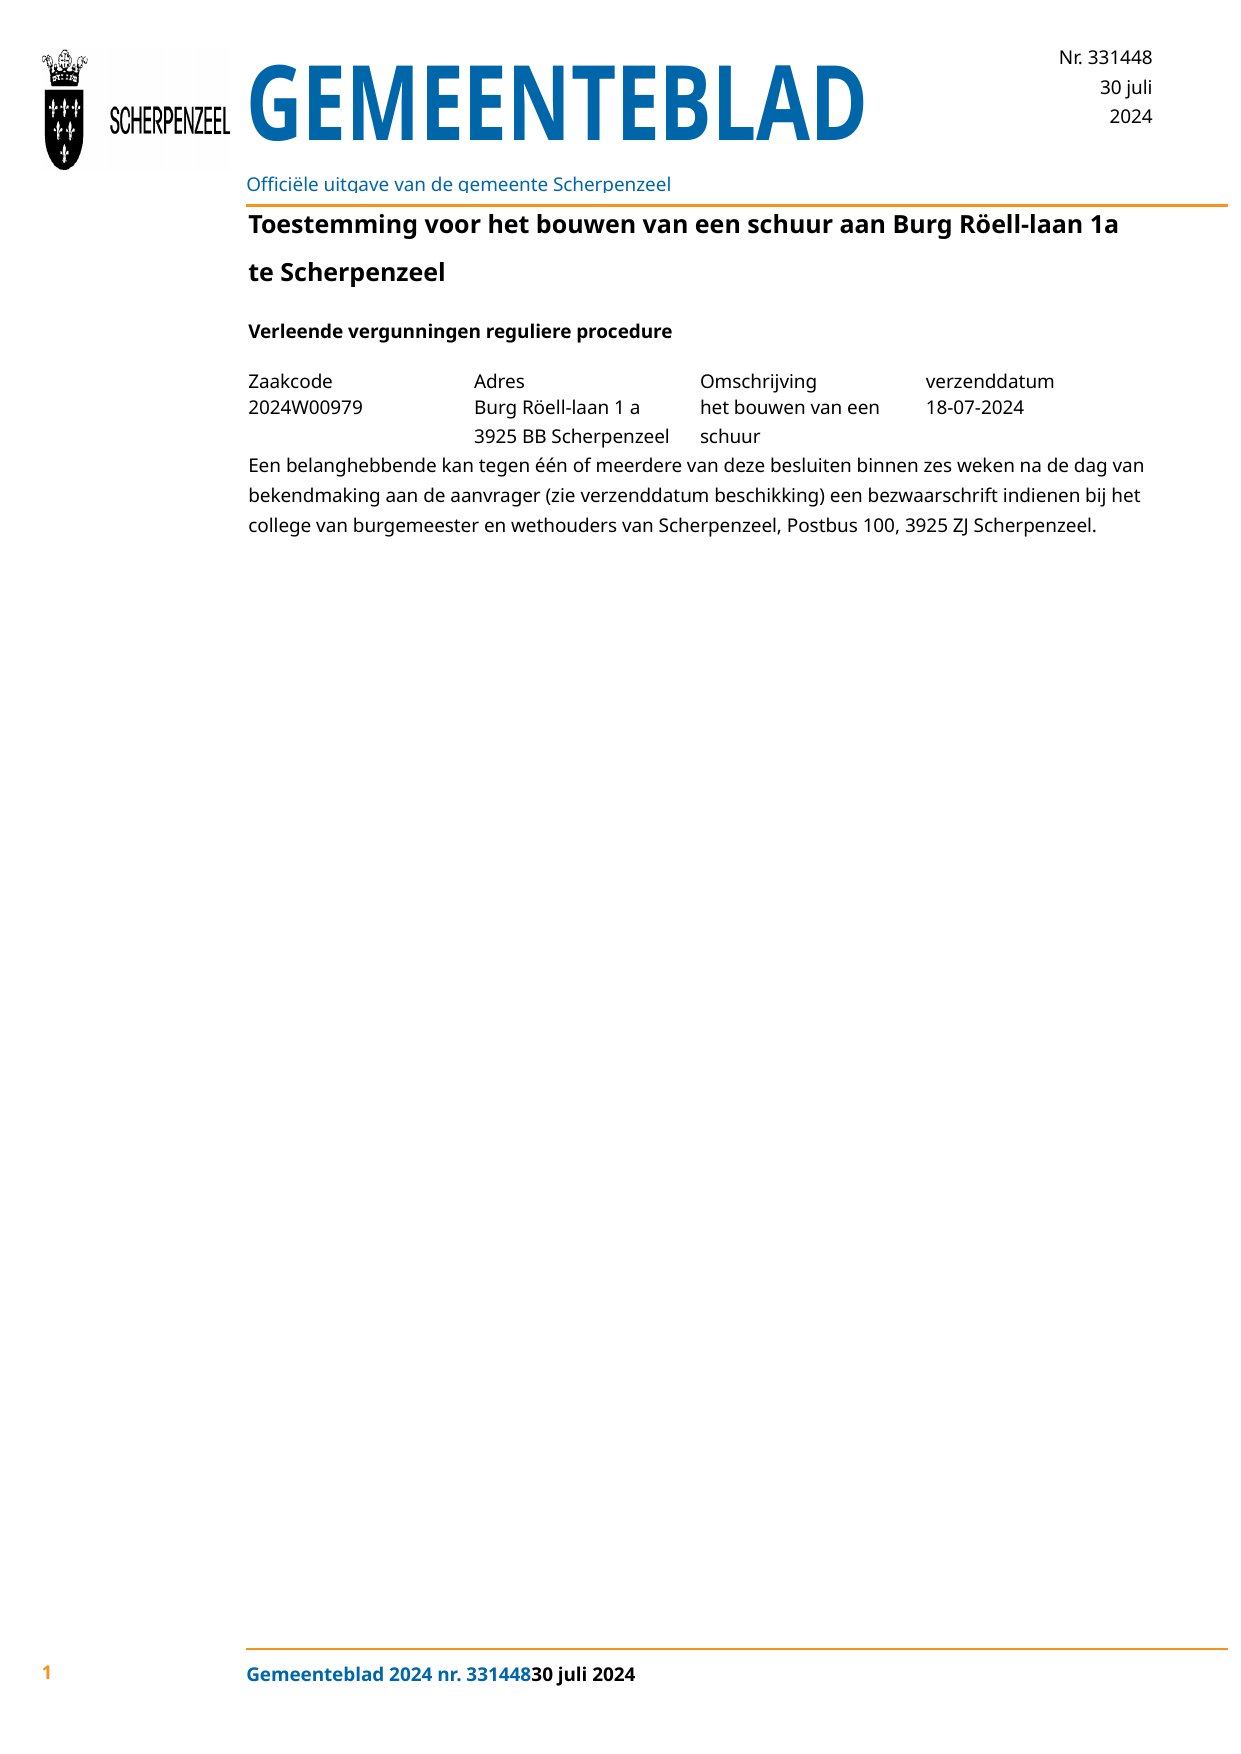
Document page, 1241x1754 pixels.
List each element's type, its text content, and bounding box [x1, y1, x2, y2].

table_header Omschrijving [700, 369, 926, 394]
table_header verzenddatum [926, 369, 1152, 394]
table_cell 18-07-2024 [926, 394, 1152, 449]
text Toestemming voor het bouwen van een schuur aan Burg Röell-laan 1a te Scherpenzeel [248, 207, 1152, 288]
table_header Adres [474, 369, 700, 394]
table_cell 2024W00979 [248, 394, 474, 449]
picture [41, 47, 231, 172]
table_cell Burg Röell-laan 1 a 3925 BB Scherpenzeel [474, 394, 700, 449]
text Een belanghebbende kan tegen één of meerdere van deze besluiten binnen zes weken na de dag van bekendmaking aan de aanvrager (zie verzenddatum beschikking) een bezwaarschrift indienen bij het college van burgemeester en wethouders van Scherpenzeel, Postbus 100, 3925 ZJ Scherpenzeel. [248, 453, 1152, 538]
table_cell het bouwen van een schuur [700, 394, 926, 449]
text Verleende vergunningen reguliere procedure [248, 318, 1152, 344]
table_header Zaakcode [248, 369, 474, 394]
